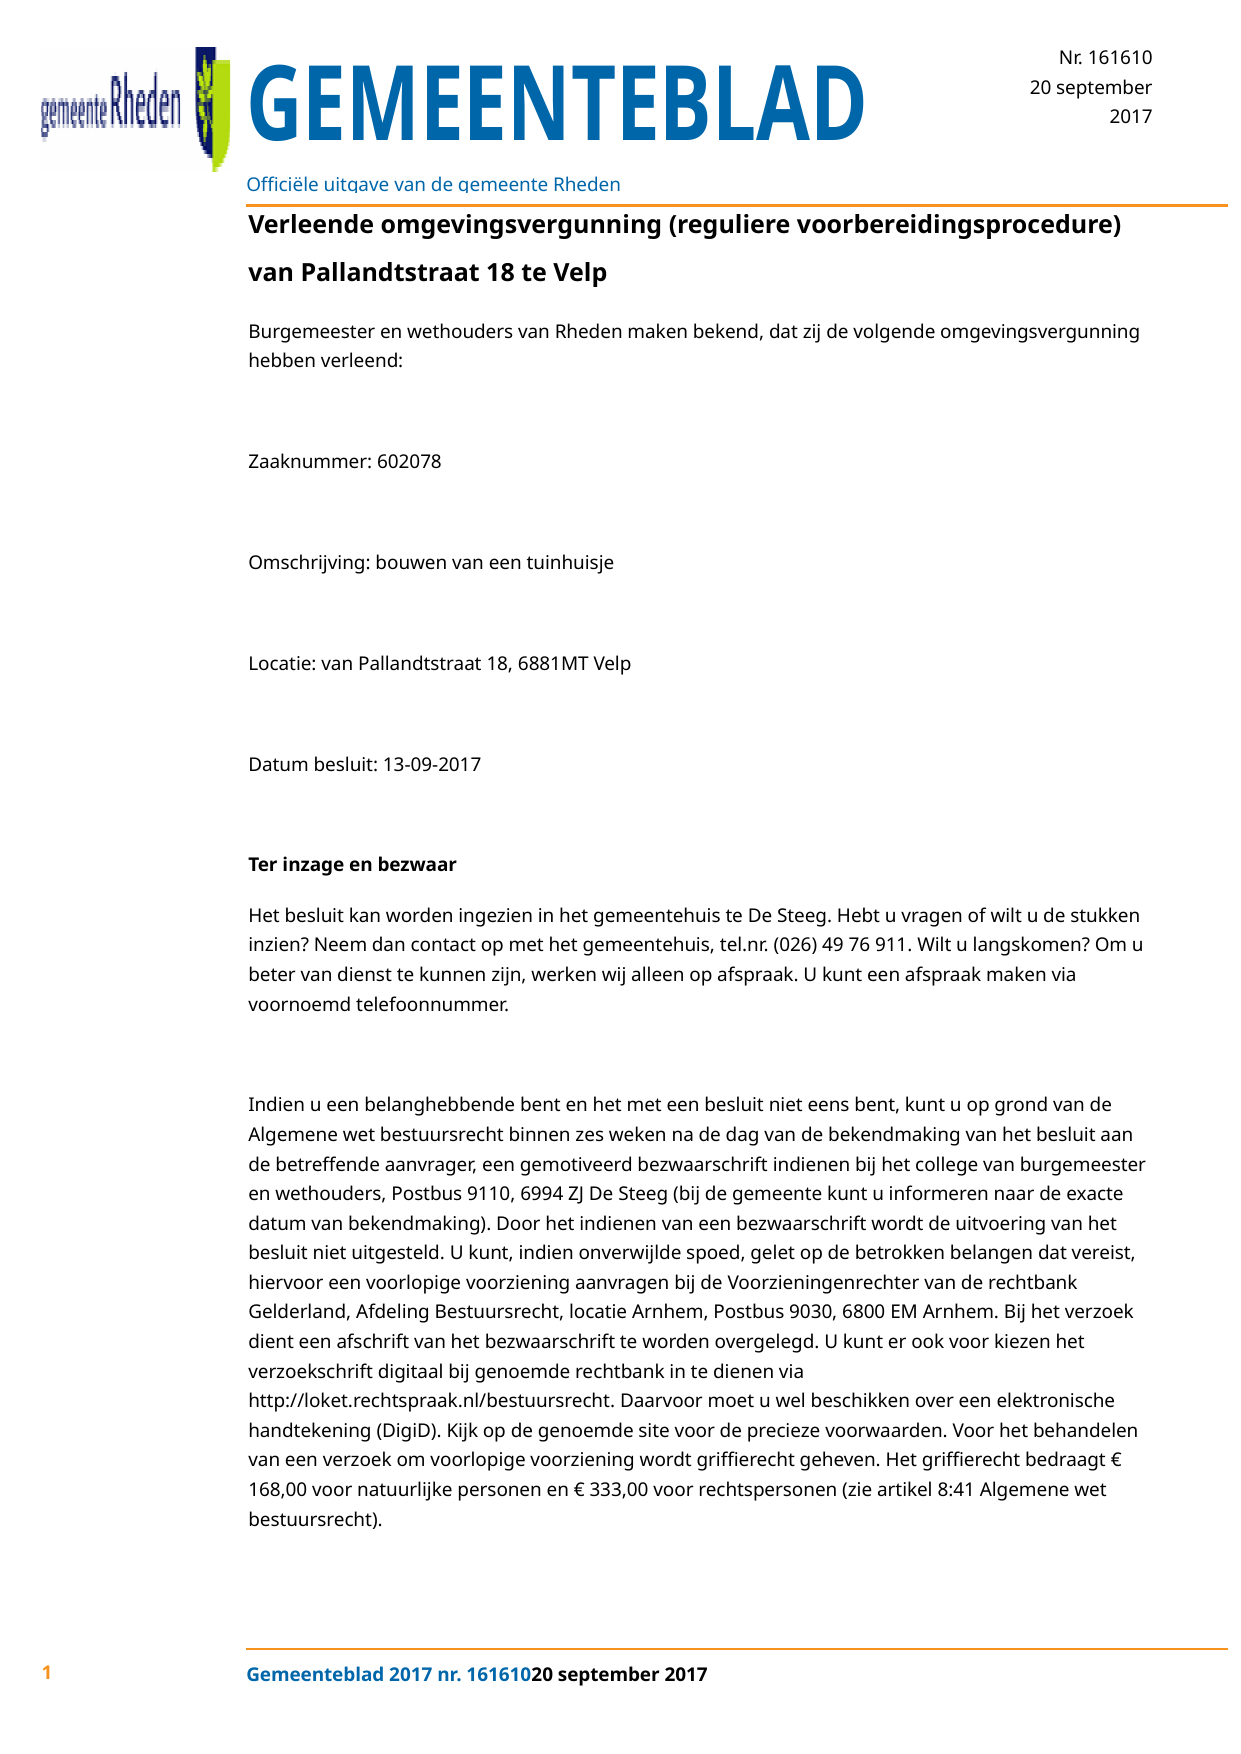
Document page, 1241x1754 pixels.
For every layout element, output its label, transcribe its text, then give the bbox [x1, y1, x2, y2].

text Locatie: van Pallandtstraat 18, 6881MT Velp [248, 650, 1152, 676]
text Verleende omgevingsvergunning (reguliere voorbereidingsprocedure) van Pallandtstraat 18 te Velp [248, 207, 1152, 288]
text Datum besluit: 13-09-2017 [248, 751, 1152, 777]
text Ter inzage en bezwaar [248, 852, 1152, 877]
picture [41, 47, 231, 172]
text Omschrijving: bouwen van een tuinhuisje [248, 549, 1152, 575]
text Zaaknummer: 602078 [248, 448, 1152, 474]
text Burgemeester en wethouders van Rheden maken bekend, dat zij de volgende omgevingsvergunning hebben verleend: [248, 318, 1152, 373]
text Het besluit kan worden ingezien in het gemeentehuis te De Steeg. Hebt u vragen of wilt u de stukken inzien? Neem dan contact op met het gemeentehuis, tel.nr. (026) 49 76 911. Wilt u langskomen? Om u beter van dienst te kunnen zijn, werken wij alleen op afspraak. U kunt een afspraak maken via voornoemd telefoonnummer. [248, 902, 1152, 1017]
text Indien u een belanghebbende bent en het met een besluit niet eens bent, kunt u op grond van de Algemene wet bestuursrecht binnen zes weken na de dag van de bekendmaking van het besluit aan de betreffende aanvrager, een gemotiveerd bezwaarschrift indienen bij het college van burgemeester en wethouders, Postbus 9110, 6994 ZJ De Steeg (bij de gemeente kunt u informeren naar de exacte datum van bekendmaking). Door het indienen van een bezwaarschrift wordt de uitvoering van het besluit niet uitgesteld. U kunt, indien onverwijlde spoed, gelet op de betrokken belangen dat vereist, hiervoor een voorlopige voorziening aanvragen bij de Voorzieningenrechter van de rechtbank Gelderland, Afdeling Bestuursrecht, locatie Arnhem, Postbus 9030, 6800 EM Arnhem. Bij het verzoek dient een afschrift van het bezwaarschrift te worden overgelegd. U kunt er ook voor kiezen het verzoekschrift digitaal bij genoemde rechtbank in te dienen via http://loket.rechtspraak.nl/bestuursrecht. Daarvoor moet u wel beschikken over een elektronische handtekening (DigiD). Kijk op de genoemde site voor de precieze voorwaarden. Voor het behandelen van een verzoek om voorlopige voorziening wordt griffierecht geheven. Het griffierecht bedraagt € 168,00 voor natuurlijke personen en € 333,00 voor rechtspersonen (zie artikel 8:41 Algemene wet bestuursrecht). [248, 1092, 1152, 1532]
